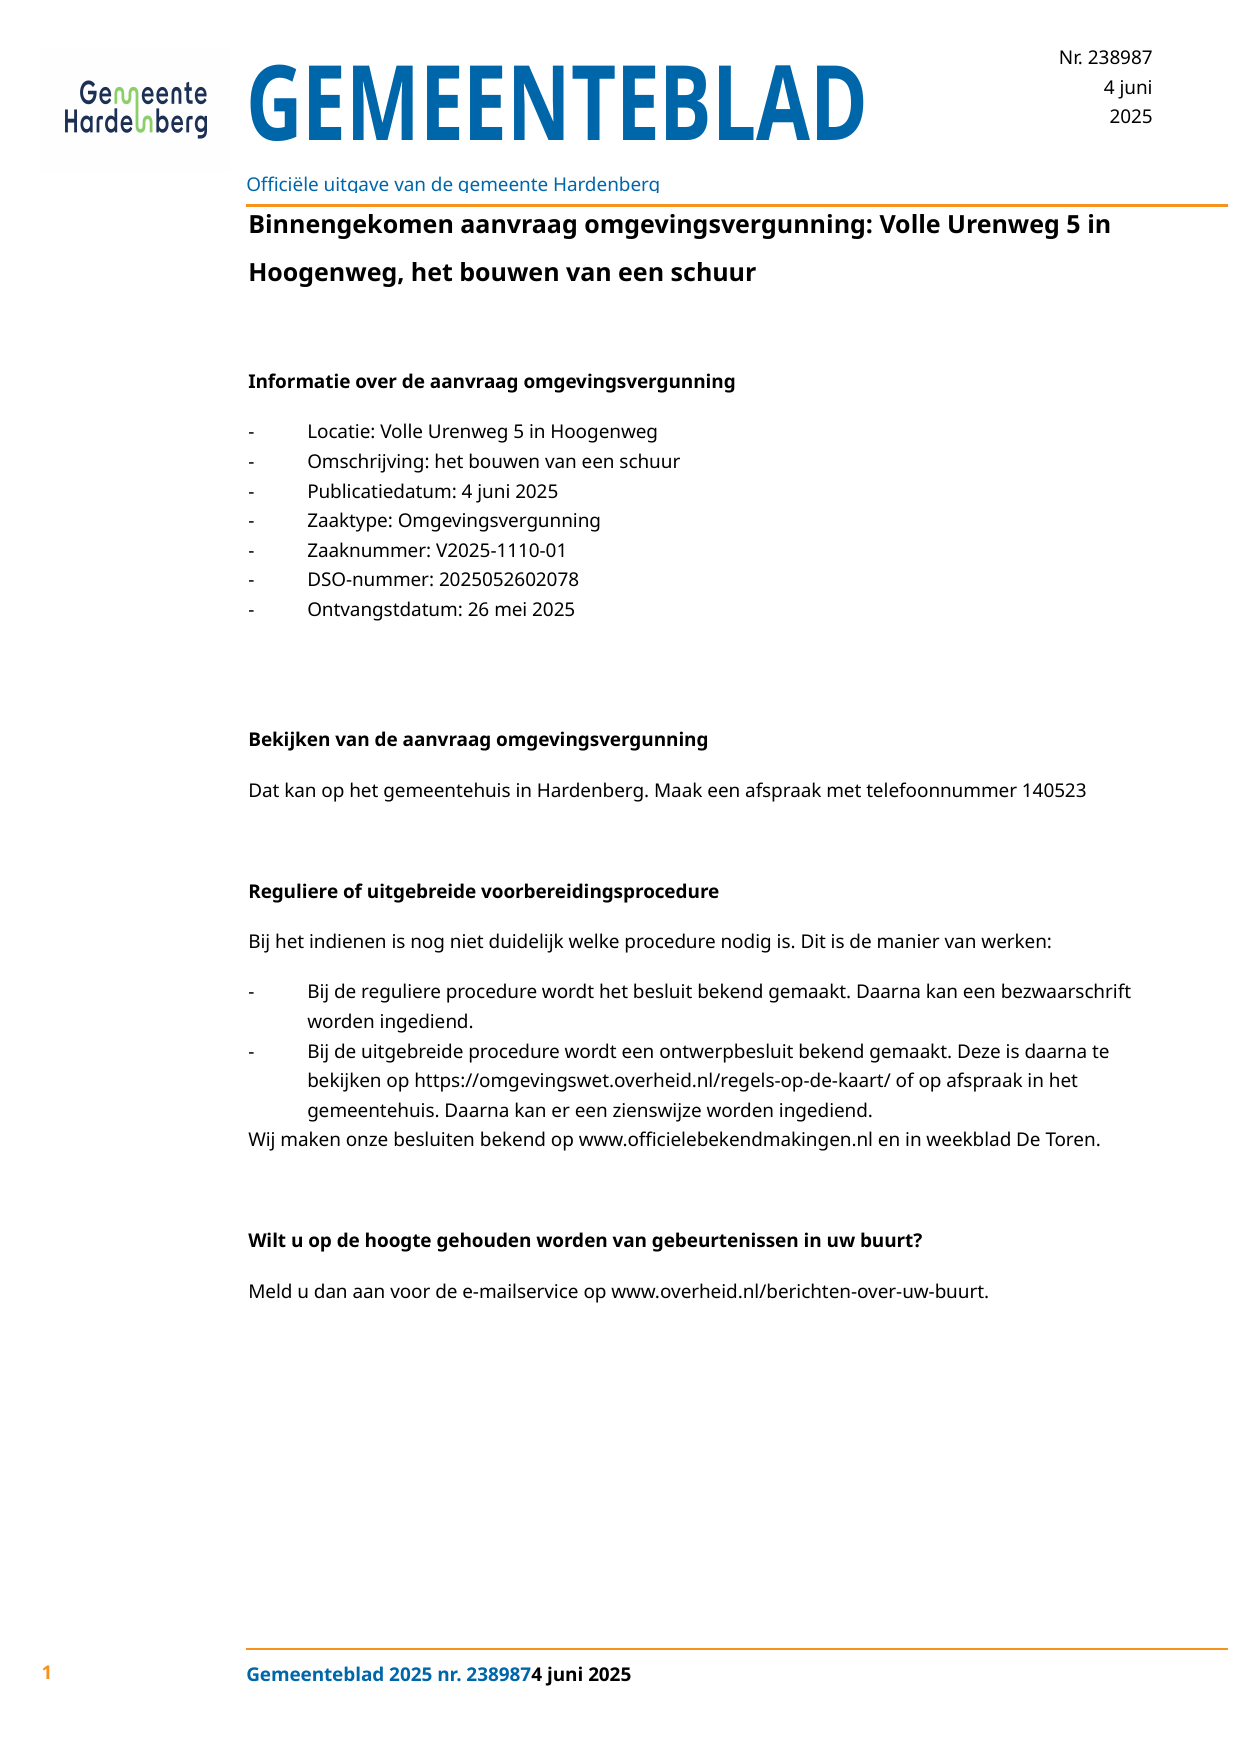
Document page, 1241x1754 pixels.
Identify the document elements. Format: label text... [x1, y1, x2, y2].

text Meld u dan aan voor de e-mailservice op www.overheid.nl/berichten-over-uw-buurt. [248, 1278, 1152, 1304]
list Bij de reguliere procedure wordt het besluit bekend gemaakt. Daarna kan een bezwaarschrift worden ingediend. [248, 979, 1152, 1034]
list Zaaknummer: V2025-1110-01 [248, 537, 1152, 563]
list Ontvangstdatum: 26 mei 2025 [248, 596, 1152, 622]
text Wij maken onze besluiten bekend op www.officielebekendmakingen.nl en in weekblad De Toren. [248, 1127, 1152, 1152]
text Bekijken van de aanvraag omgevingsvergunning [248, 727, 1152, 752]
picture [41, 47, 231, 172]
list Omschrijving: het bouwen van een schuur [248, 448, 1152, 474]
text Wilt u op de hoogte gehouden worden van gebeurtenissen in uw buurt? [248, 1227, 1152, 1253]
text Binnengekomen aanvraag omgevingsvergunning: Volle Urenweg 5 in Hoogenweg, het bouwen van een schuur [248, 207, 1152, 288]
text Reguliere of uitgebreide voorbereidingsprocedure [248, 878, 1152, 904]
text Informatie over de aanvraag omgevingsvergunning [248, 368, 1152, 394]
list DSO-nummer: 2025052602078 [248, 567, 1152, 592]
list Zaaktype: Omgevingsvergunning [248, 507, 1152, 533]
text Dat kan op het gemeentehuis in Hardenberg. Maak een afspraak met telefoonnummer 140523 [248, 777, 1152, 803]
list Publicatiedatum: 4 juni 2025 [248, 478, 1152, 504]
list Locatie: Volle Urenweg 5 in Hoogenweg [248, 419, 1152, 444]
text Bij het indienen is nog niet duidelijk welke procedure nodig is. Dit is de manier van werken: [248, 928, 1152, 954]
list Bij de uitgebreide procedure wordt een ontwerpbesluit bekend gemaakt. Deze is daarna te bekijken op https://omgevingswet.overheid.nl/regels-op-de-kaart/ of op afspraak in het gemeentehuis. Daarna kan er een zienswijze worden ingediend. [248, 1038, 1152, 1123]
